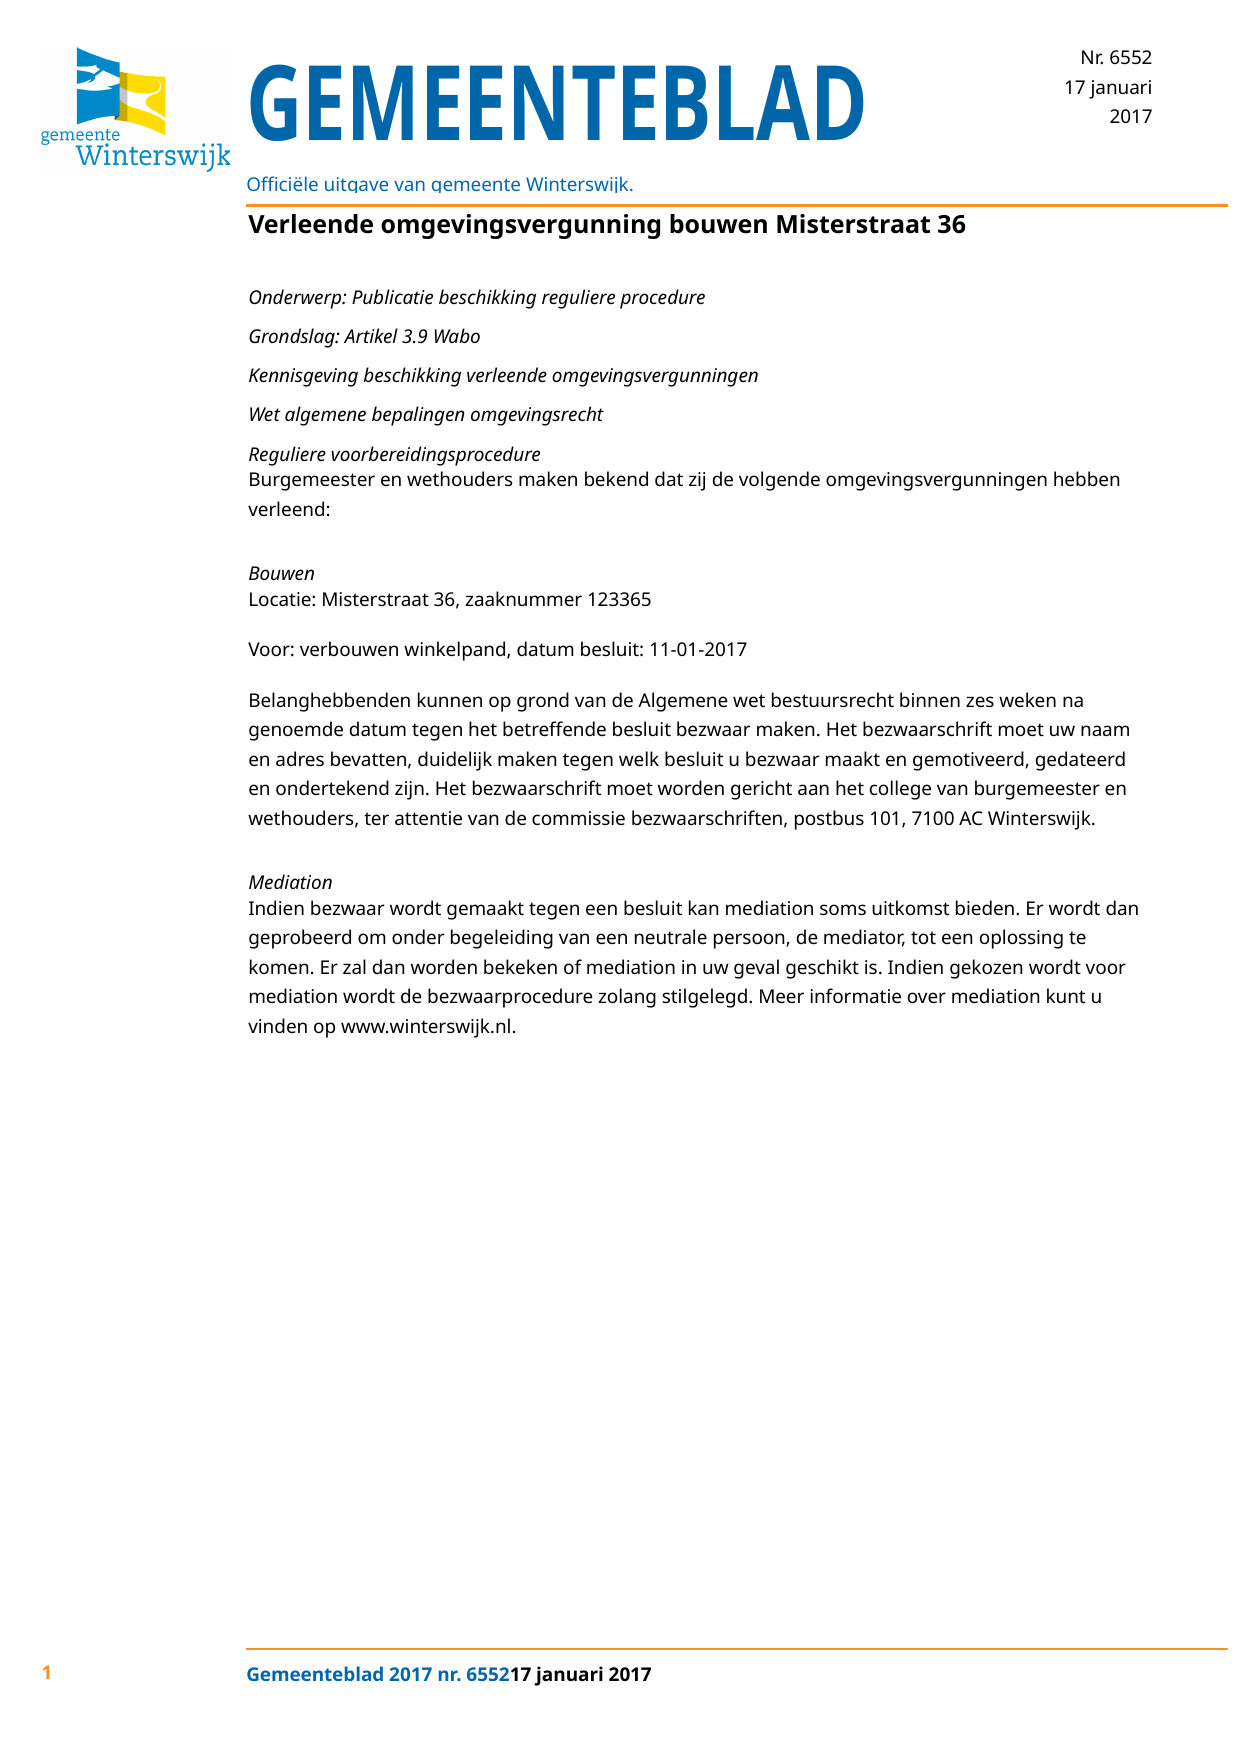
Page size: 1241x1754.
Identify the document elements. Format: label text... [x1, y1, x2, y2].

text Voor: verbouwen winkelpand, datum besluit: 11-01-2017 [248, 636, 1152, 662]
text Wet algemene bepalingen omgevingsrecht [248, 402, 1152, 427]
text Locatie: Misterstraat 36, zaaknummer 123365 [248, 586, 1152, 612]
text Mediation [248, 869, 1152, 895]
text Burgemeester en wethouders maken bekend dat zij de volgende omgevingsvergunningen hebben verleend: [248, 467, 1152, 522]
picture [41, 47, 231, 172]
text Verleende omgevingsvergunning bouwen Misterstraat 36 [248, 207, 1152, 241]
text Kennisgeving beschikking verleende omgevingsvergunningen [248, 362, 1152, 388]
text Belanghebbenden kunnen op grond van de Algemene wet bestuursrecht binnen zes weken na genoemde datum tegen het betreffende besluit bezwaar maken. Het bezwaarschrift moet uw naam en adres bevatten, duidelijk maken tegen welk besluit u bezwaar maakt en gemotiveerd, gedateerd en ondertekend zijn. Het bezwaarschrift moet worden gericht aan het college van burgemeester en wethouders, ter attentie van de commissie bezwaarschriften, postbus 101, 7100 AC Winterswijk. [248, 687, 1152, 831]
text Indien bezwaar wordt gemaakt tegen een besluit kan mediation soms uitkomst bieden. Er wordt dan geprobeerd om onder begeleiding van een neutrale persoon, de mediator, tot een oplossing te komen. Er zal dan worden bekeken of mediation in uw geval geschikt is. Indien gekozen wordt voor mediation wordt de bezwaarprocedure zolang stilgelegd. Meer informatie over mediation kunt u vinden op www.winterswijk.nl. [248, 895, 1152, 1039]
text Bouwen [248, 560, 1152, 586]
text Reguliere voorbereidingsprocedure [248, 441, 1152, 467]
text Onderwerp: Publicatie beschikking reguliere procedure [248, 284, 1152, 309]
picture [225, 153, 231, 162]
text Grondslag: Artikel 3.9 Wabo [248, 323, 1152, 349]
